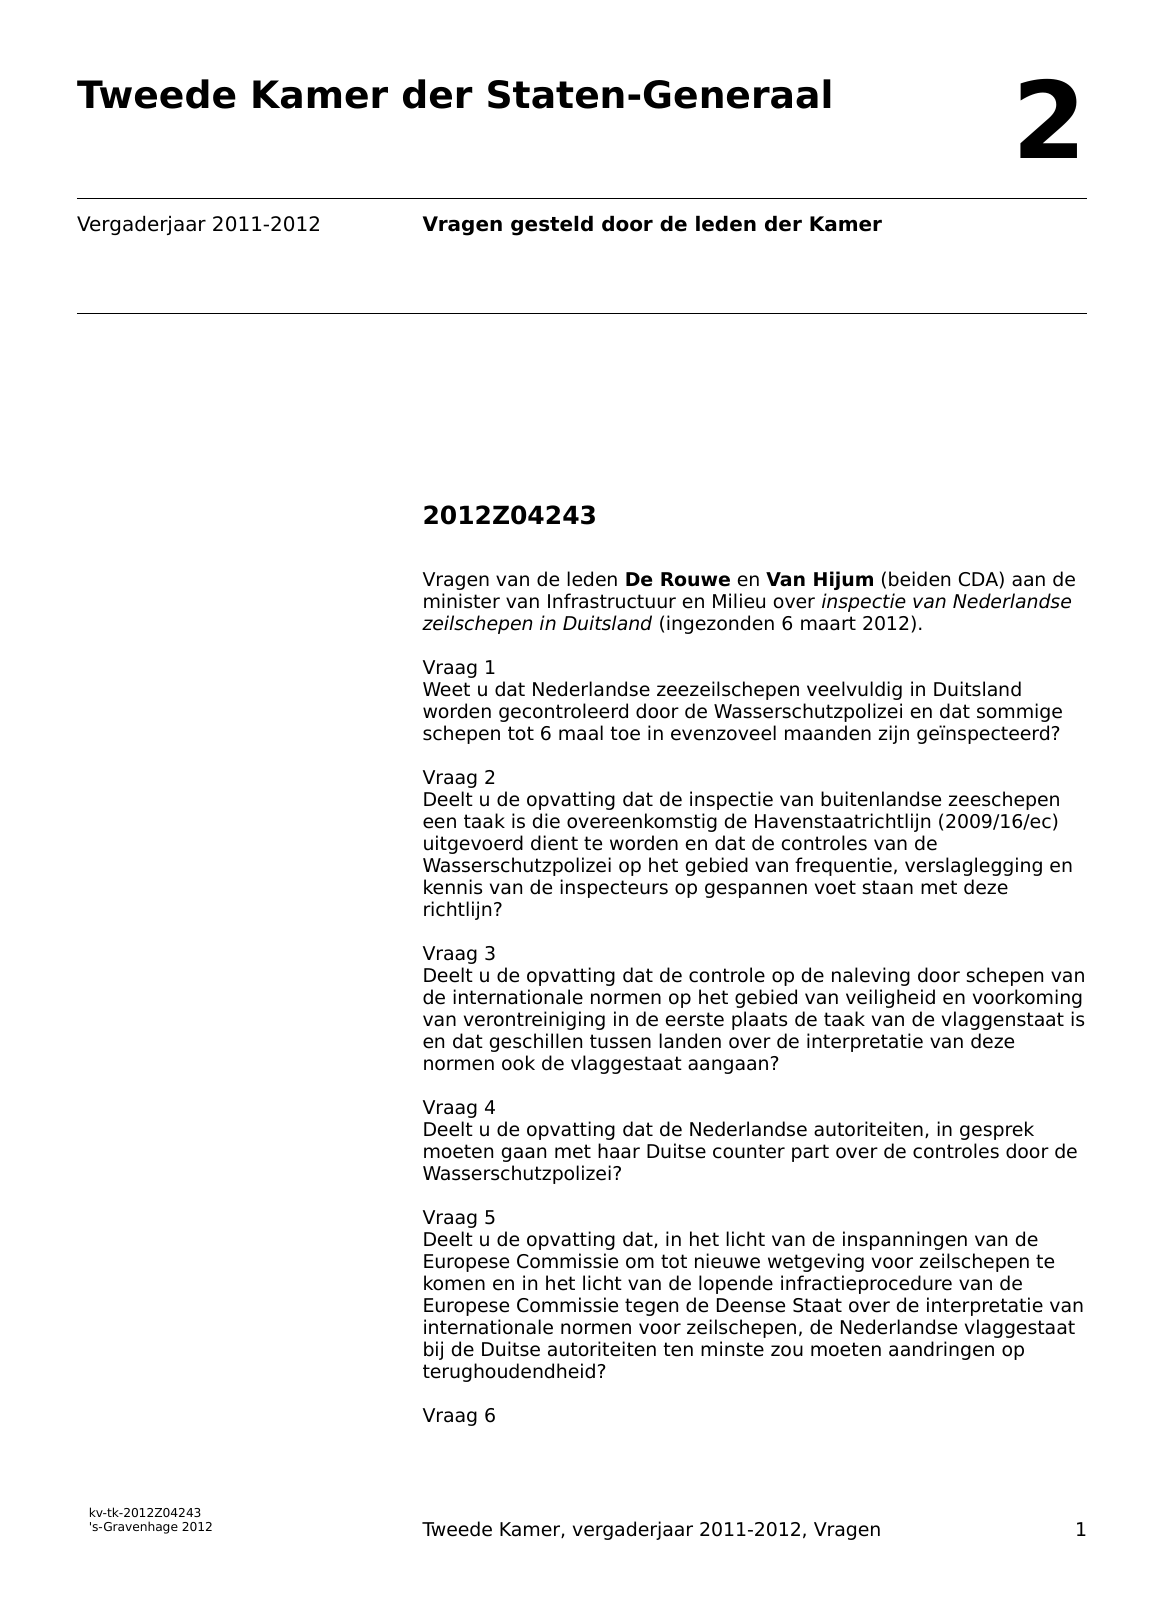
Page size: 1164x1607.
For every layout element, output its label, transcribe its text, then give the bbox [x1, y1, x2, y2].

table_header 2 [886, 59, 1087, 198]
text Deelt u de opvatting dat de inspectie van buitenlandse zeeschepen een taak is die overeenkomstig de Havenstaatrichtlijn (2009/16/ec) uitgevoerd dient te worden en dat de controles van de Wasserschutzpolizei op het gebied van frequentie, verslaglegging en kennis van de inspecteurs op gespannen voet staan met deze richtlijn? [422, 789, 1087, 921]
text Vraag 2 [422, 767, 1087, 789]
text kv-tk-2012Z04243 [88, 1506, 323, 1520]
text Deelt u de opvatting dat, in het licht van de inspanningen van de Europese Commissie om tot nieuwe wetgeving voor zeilschepen te komen en in het licht van de lopende infractieprocedure van de Europese Commissie tegen de Deense Staat over de interpretatie van internationale normen voor zeilschepen, de Nederlandse vlaggestaat bij de Duitse autoriteiten ten minste zou moeten aandringen op terughoudendheid? [422, 1229, 1087, 1383]
table_cell Vergaderjaar 2011-2012 [77, 199, 422, 313]
text Vraag 3 [422, 943, 1087, 965]
text Vraag 4 [422, 1097, 1087, 1119]
text 's-Gravenhage 2012 [88, 1520, 323, 1534]
table_cell Vragen gesteld door de leden der Kamer [422, 199, 1087, 313]
text Vraag 1 [422, 657, 1087, 679]
text Weet u dat Nederlandse zeezeilschepen veelvuldig in Duitsland worden gecontroleerd door de Wasserschutzpolizei en dat sommige schepen tot 6 maal toe in evenzoveel maanden zijn geïnspecteerd? [422, 679, 1087, 745]
text Vraag 6 [422, 1405, 1087, 1427]
text Deelt u de opvatting dat de controle op de naleving door schepen van de internationale normen op het gebied van veiligheid en voorkoming van verontreiniging in de eerste plaats de taak van de vlaggenstaat is en dat geschillen tussen landen over de interpretatie van deze normen ook de vlaggestaat aangaan? [422, 965, 1087, 1075]
text Vragen van de leden De Rouwe en Van Hijum (beiden CDA) aan de minister van Infrastructuur en Milieu over inspectie van Nederlandse zeilschepen in Duitsland (ingezonden 6 maart 2012). [422, 569, 1087, 635]
table_header Tweede Kamer der Staten-Generaal [77, 59, 886, 198]
text Vraag 5 [422, 1207, 1087, 1229]
text 2012Z04243 [422, 501, 1087, 531]
text Deelt u de opvatting dat de Nederlandse autoriteiten, in gesprek moeten gaan met haar Duitse counter part over de controles door de Wasserschutzpolizei? [422, 1119, 1087, 1185]
